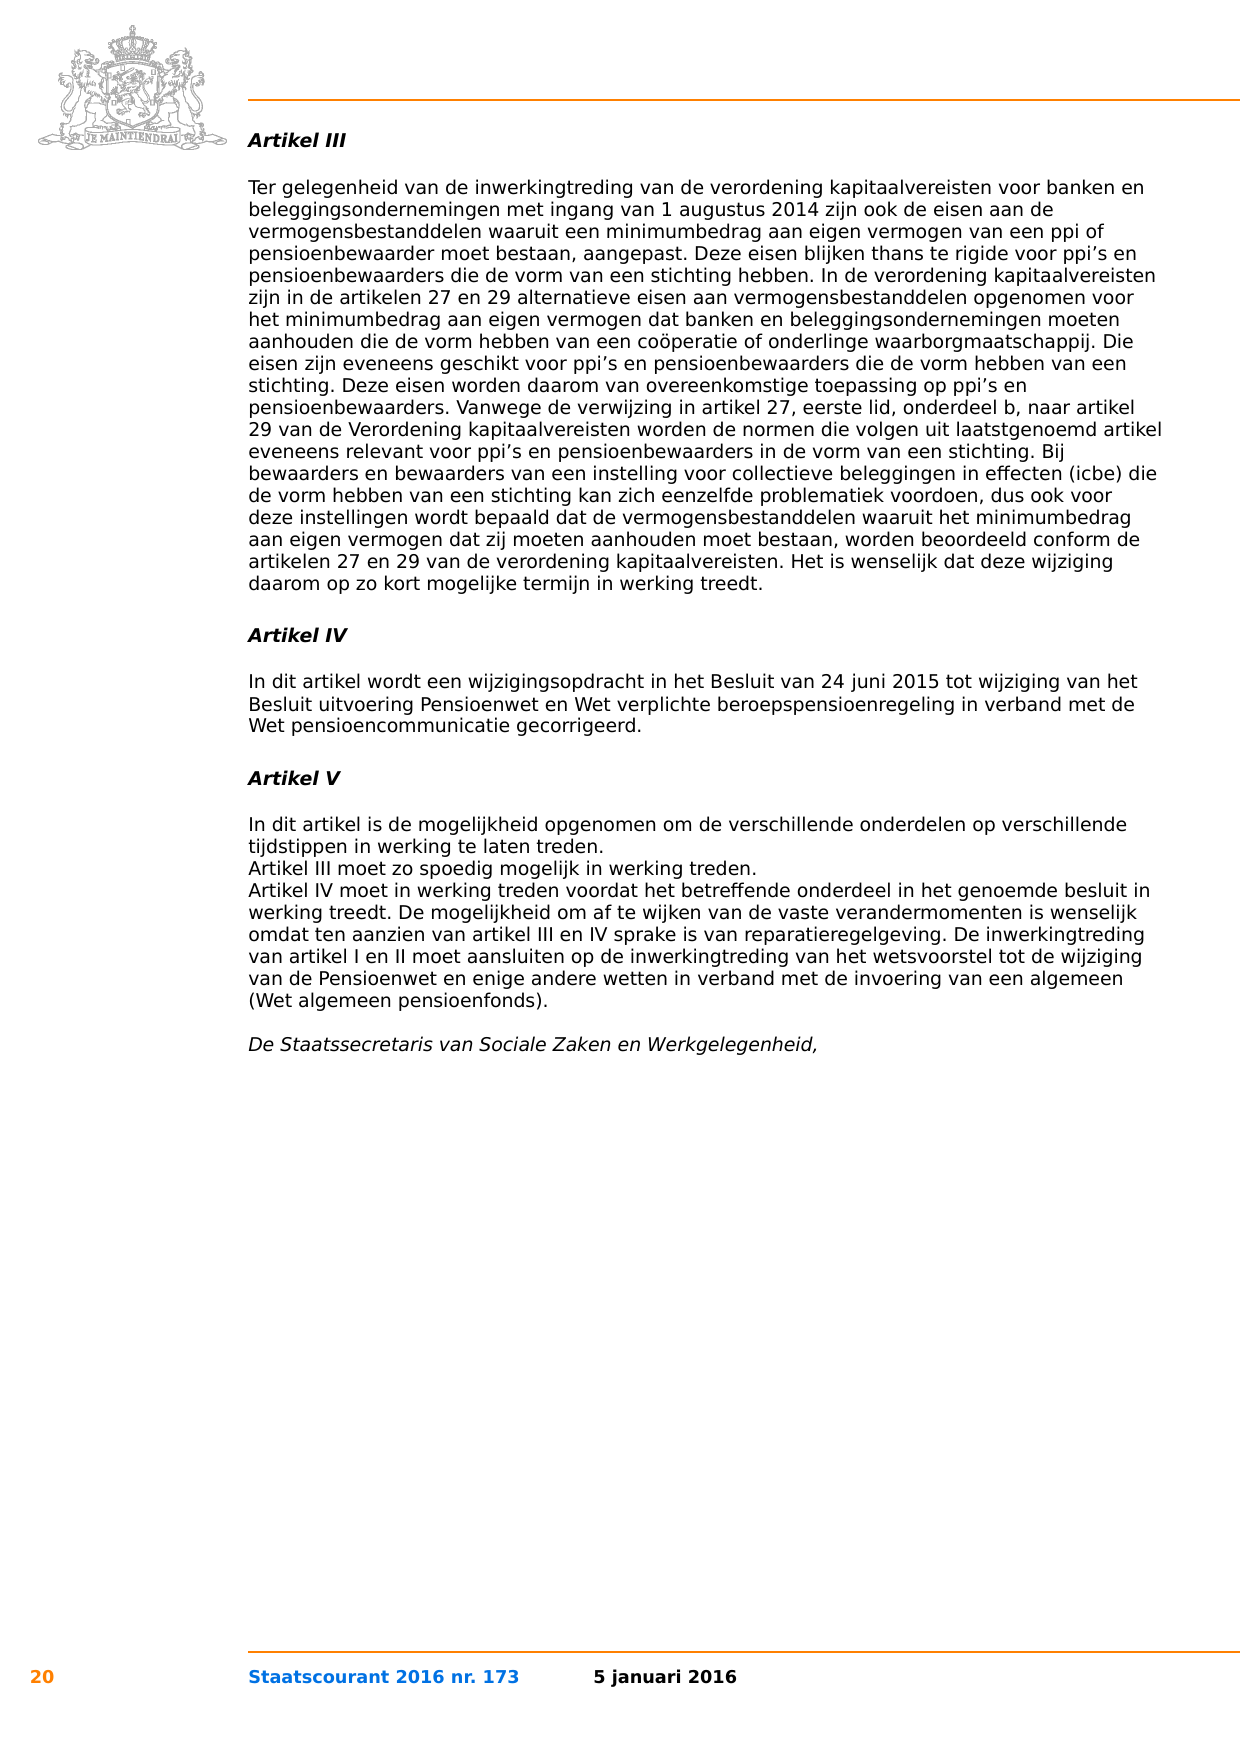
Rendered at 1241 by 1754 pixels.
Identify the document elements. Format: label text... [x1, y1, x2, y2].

subtitle Artikel III [248, 130, 1163, 152]
text Ter gelegenheid van de inwerkingtreding van de verordening kapitaalvereisten voor banken en beleggingsondernemingen met ingang van 1 augustus 2014 zijn ook de eisen aan de vermogensbestanddelen waaruit een minimumbedrag aan eigen vermogen van een ppi of pensioenbewaarder moet bestaan, aangepast. Deze eisen blijken thans te rigide voor ppi’s en pensioenbewaarders die de vorm van een stichting hebben. In de verordening kapitaalvereisten zijn in de artikelen 27 en 29 alternatieve eisen aan vermogensbestanddelen opgenomen voor het minimumbedrag aan eigen vermogen dat banken en beleggingsondernemingen moeten aanhouden die de vorm hebben van een coöperatie of onderlinge waarborgmaatschappij. Die eisen zijn eveneens geschikt voor ppi’s en pensioenbewaarders die de vorm hebben van een stichting. Deze eisen worden daarom van overeenkomstige toepassing op ppi’s en pensioenbewaarders. Vanwege de verwijzing in artikel 27, eerste lid, onderdeel b, naar artikel 29 van de Verordening kapitaalvereisten worden de normen die volgen uit laatstgenoemd artikel eveneens relevant voor ppi’s en pensioenbewaarders in de vorm van een stichting. Bij bewaarders en bewaarders van een instelling voor collectieve beleggingen in effecten (icbe) die de vorm hebben van een stichting kan zich eenzelfde problematiek voordoen, dus ook voor deze instellingen wordt bepaald dat de vermogensbestanddelen waaruit het minimumbedrag aan eigen vermogen dat zij moeten aanhouden moet bestaan, worden beoordeeld conform de artikelen 27 en 29 van de verordening kapitaalvereisten. Het is wenselijk dat deze wijziging daarom op zo kort mogelijke termijn in werking treedt. [248, 177, 1163, 594]
picture [38, 25, 227, 150]
text De Staatssecretaris van Sociale Zaken en Werkgelegenheid, [248, 1034, 1163, 1056]
subtitle Artikel IV [248, 624, 1163, 646]
text Artikel III moet zo spoedig mogelijk in werking treden. [248, 858, 1163, 880]
text In dit artikel is de mogelijkheid opgenomen om de verschillende onderdelen op verschillende tijdstippen in werking te laten treden. [248, 814, 1163, 858]
text Artikel IV moet in werking treden voordat het betreffende onderdeel in het genoemde besluit in werking treedt. De mogelijkheid om af te wijken van de vaste verandermomenten is wenselijk omdat ten aanzien van artikel III en IV sprake is van reparatieregelgeving. De inwerkingtreding van artikel I en II moet aansluiten op de inwerkingtreding van het wetsvoorstel tot de wijziging van de Pensioenwet en enige andere wetten in verband met de invoering van een algemeen (Wet algemeen pensioenfonds). [248, 880, 1163, 1012]
text In dit artikel wordt een wijzigingsopdracht in het Besluit van 24 juni 2015 tot wijziging van het Besluit uitvoering Pensioenwet en Wet verplichte beroepspensioenregeling in verband met de Wet pensioencommunicatie gecorrigeerd. [248, 671, 1163, 737]
subtitle Artikel V [248, 767, 1163, 789]
